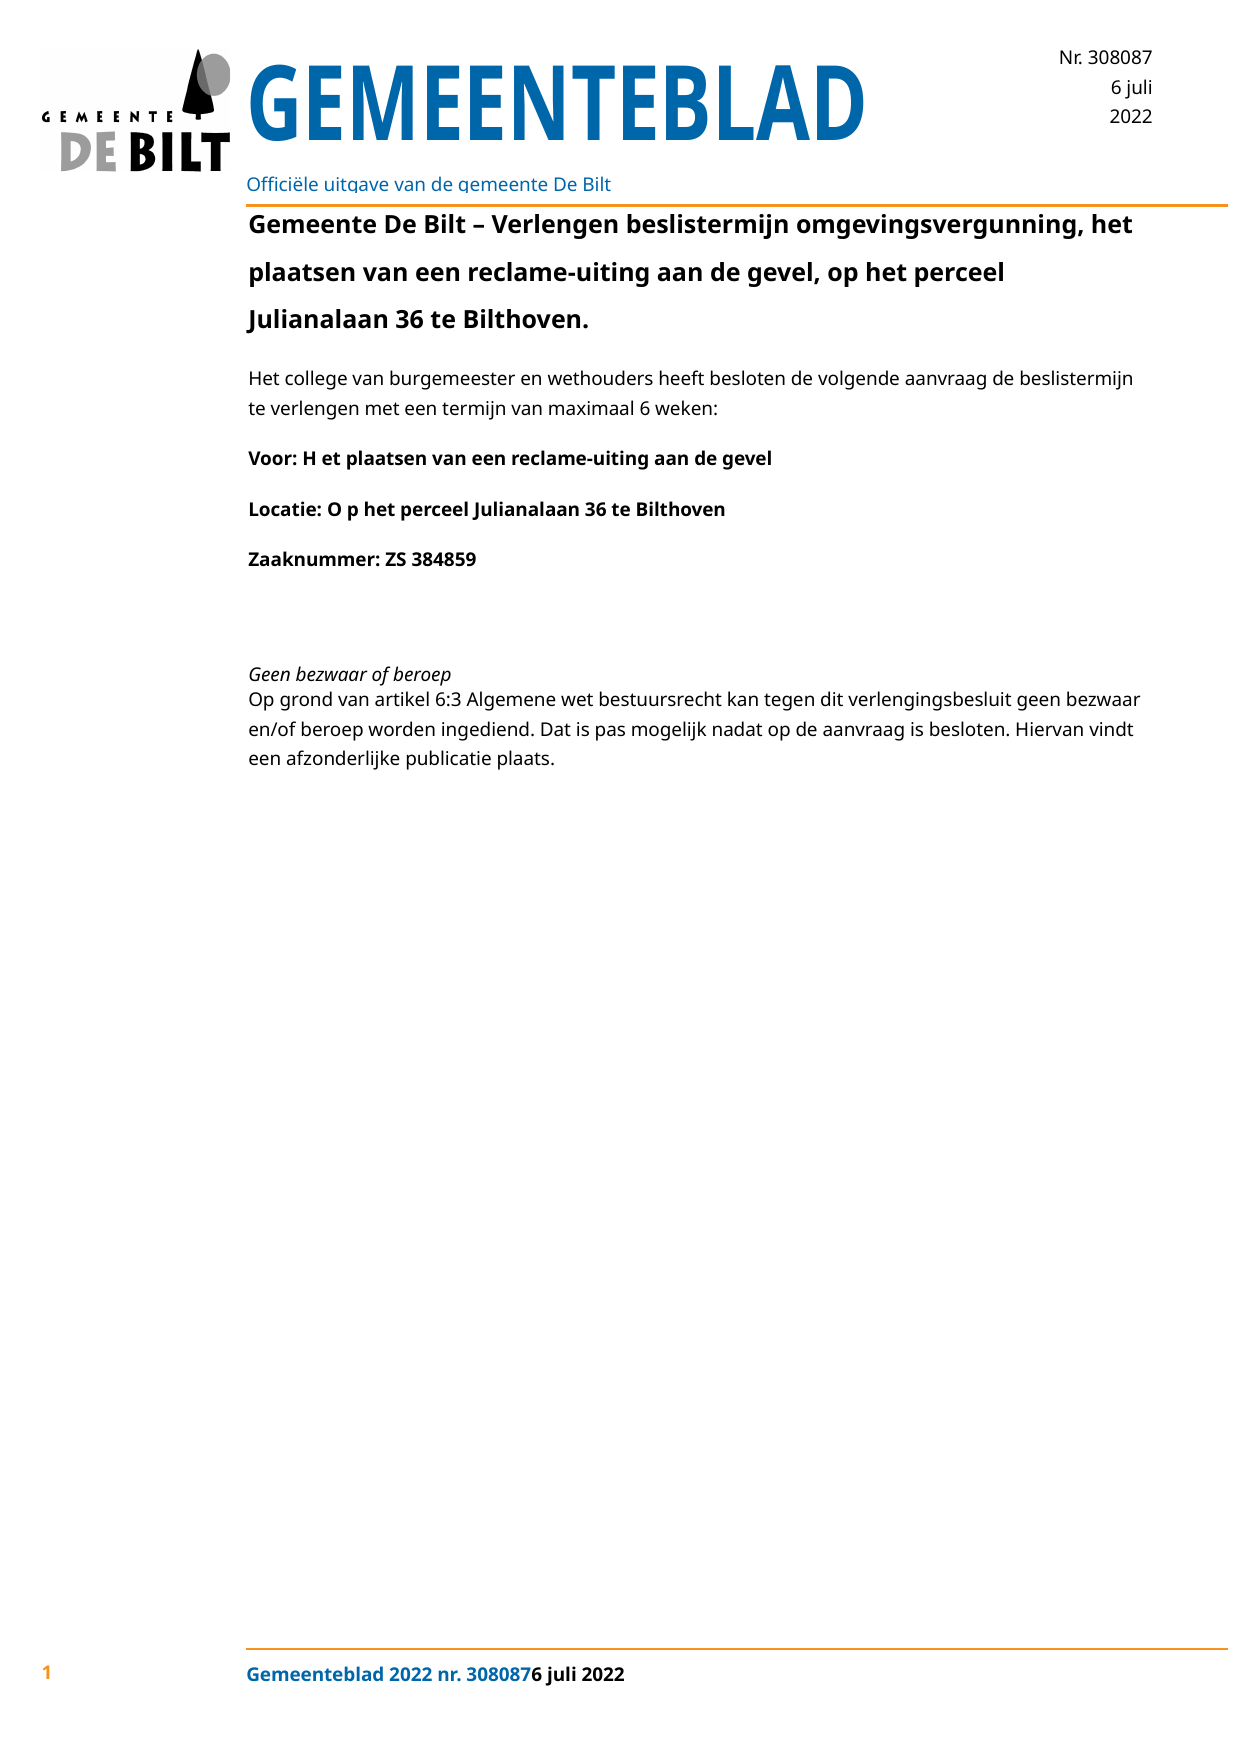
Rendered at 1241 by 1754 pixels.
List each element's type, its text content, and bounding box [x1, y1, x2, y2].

text Locatie: O p het perceel Julianalaan 36 te Bilthoven [248, 496, 1152, 522]
text Gemeente De Bilt – Verlengen beslistermijn omgevingsvergunning, het plaatsen van een reclame-uiting aan de gevel, op het perceel Julianalaan 36 te Bilthoven. [248, 207, 1152, 336]
text Op grond van artikel 6:3 Algemene wet bestuursrecht kan tegen dit verlengingsbesluit geen bezwaar en/of beroep worden ingediend. Dat is pas mogelijk nadat op de aanvraag is besloten. Hiervan vindt een afzonderlijke publicatie plaats. [248, 686, 1152, 771]
text Het college van burgemeester en wethouders heeft besloten de volgende aanvraag de beslistermijn te verlengen met een termijn van maximaal 6 weken: [248, 366, 1152, 421]
text Zaaknummer: ZS 384859 [248, 546, 1152, 572]
text Geen bezwaar of beroep [248, 661, 1152, 686]
picture [41, 47, 231, 172]
text Voor: H et plaatsen van een reclame-uiting aan de gevel [248, 446, 1152, 471]
